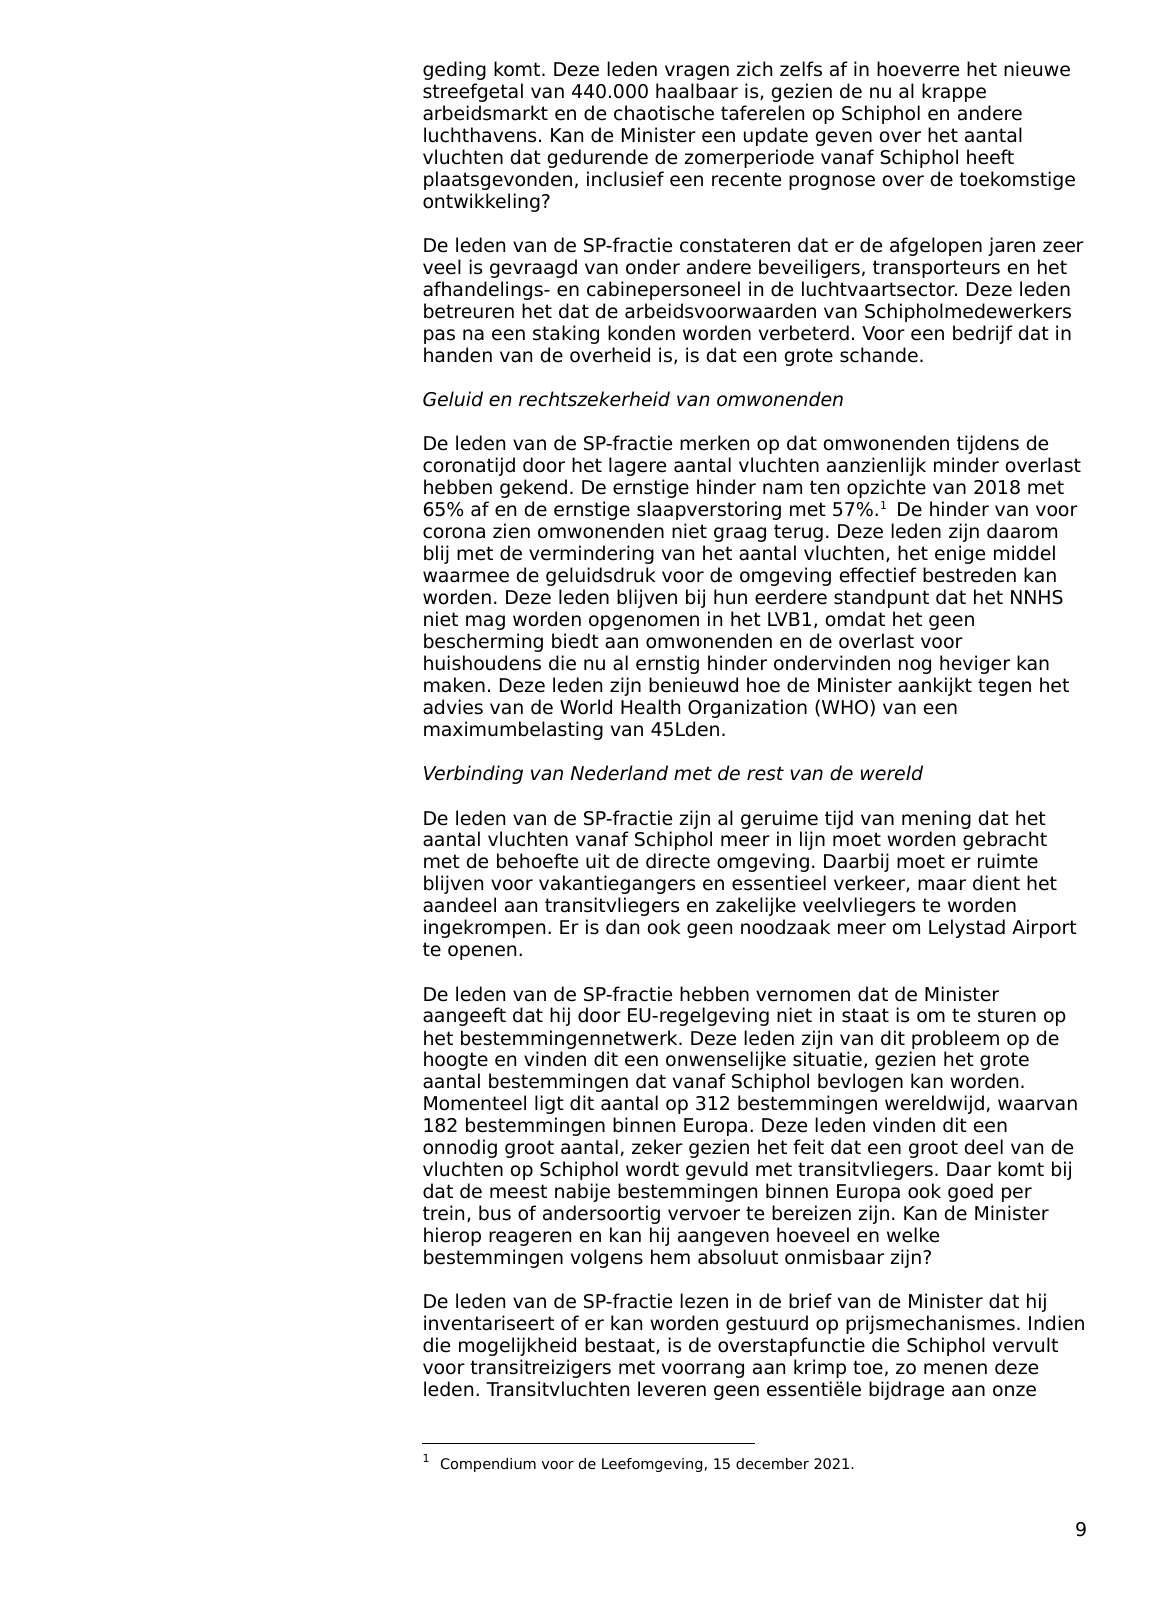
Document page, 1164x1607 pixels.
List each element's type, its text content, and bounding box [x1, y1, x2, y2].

text De leden van de SP-fractie constateren dat er de afgelopen jaren zeer veel is gevraagd van onder andere beveiligers, transporteurs en het afhandelings- en cabinepersoneel in de luchtvaartsector. Deze leden betreuren het dat de arbeidsvoorwaarden van Schipholmedewerkers pas na een staking konden worden verbeterd. Voor een bedrijf dat in handen van de overheid is, is dat een grote schande. [422, 235, 1087, 367]
text geding komt. Deze leden vragen zich zelfs af in hoeverre het nieuwe streefgetal van 440.000 haalbaar is, gezien de nu al krappe arbeidsmarkt en de chaotische taferelen op Schiphol en andere luchthavens. Kan de Minister een update geven over het aantal vluchten dat gedurende de zomerperiode vanaf Schiphol heeft plaatsgevonden, inclusief een recente prognose over de toekomstige ontwikkeling? [422, 59, 1087, 213]
text De leden van de SP-fractie merken op dat omwonenden tijdens de coronatijd door het lagere aantal vluchten aanzienlijk minder overlast hebben gekend. De ernstige hinder nam ten opzichte van 2018 met 65% af en de ernstige slaapverstoring met 57%. De hinder van voor corona zien omwonenden niet graag terug. Deze leden zijn daarom blij met de vermindering van het aantal vluchten, het enige middel waarmee de geluidsdruk voor de omgeving effectief bestreden kan worden. Deze leden blijven bij hun eerdere standpunt dat het NNHS niet mag worden opgenomen in het LVB1, omdat het geen bescherming biedt aan omwonenden en de overlast voor huishoudens die nu al ernstig hinder ondervinden nog heviger kan maken. Deze leden zijn benieuwd hoe de Minister aankijkt tegen het advies van de World Health Organization (WHO) van een maximumbelasting van 45Lden. [422, 433, 1087, 741]
subtitle Geluid en rechtszekerheid van omwonenden [422, 389, 1087, 411]
subtitle Verbinding van Nederland met de rest van de wereld [422, 763, 1087, 785]
text Compendium voor de Leefomgeving, 15 december 2021. [422, 1452, 1087, 1474]
text De leden van de SP-fractie zijn al geruime tijd van mening dat het aantal vluchten vanaf Schiphol meer in lijn moet worden gebracht met de behoefte uit de directe omgeving. Daarbij moet er ruimte blijven voor vakantiegangers en essentieel verkeer, maar dient het aandeel aan transitvliegers en zakelijke veelvliegers te worden ingekrompen. Er is dan ook geen noodzaak meer om Lelystad Airport te openen. [422, 807, 1087, 961]
text De leden van de SP-fractie lezen in de brief van de Minister dat hij inventariseert of er kan worden gestuurd op prijsmechanismes. Indien die mogelijkheid bestaat, is de overstapfunctie die Schiphol vervult voor transitreizigers met voorrang aan krimp toe, zo menen deze leden. Transitvluchten leveren geen essentiële bijdrage aan onze [422, 1291, 1087, 1401]
text De leden van de SP-fractie hebben vernomen dat de Minister aangeeft dat hij door EU-regelgeving niet in staat is om te sturen op het bestemmingennetwerk. Deze leden zijn van dit probleem op de hoogte en vinden dit een onwenselijke situatie, gezien het grote aantal bestemmingen dat vanaf Schiphol bevlogen kan worden. Momenteel ligt dit aantal op 312 bestemmingen wereldwijd, waarvan 182 bestemmingen binnen Europa. Deze leden vinden dit een onnodig groot aantal, zeker gezien het feit dat een groot deel van de vluchten op Schiphol wordt gevuld met transitvliegers. Daar komt bij dat de meest nabije bestemmingen binnen Europa ook goed per trein, bus of andersoortig vervoer te bereizen zijn. Kan de Minister hierop reageren en kan hij aangeven hoeveel en welke bestemmingen volgens hem absoluut onmisbaar zijn? [422, 983, 1087, 1269]
